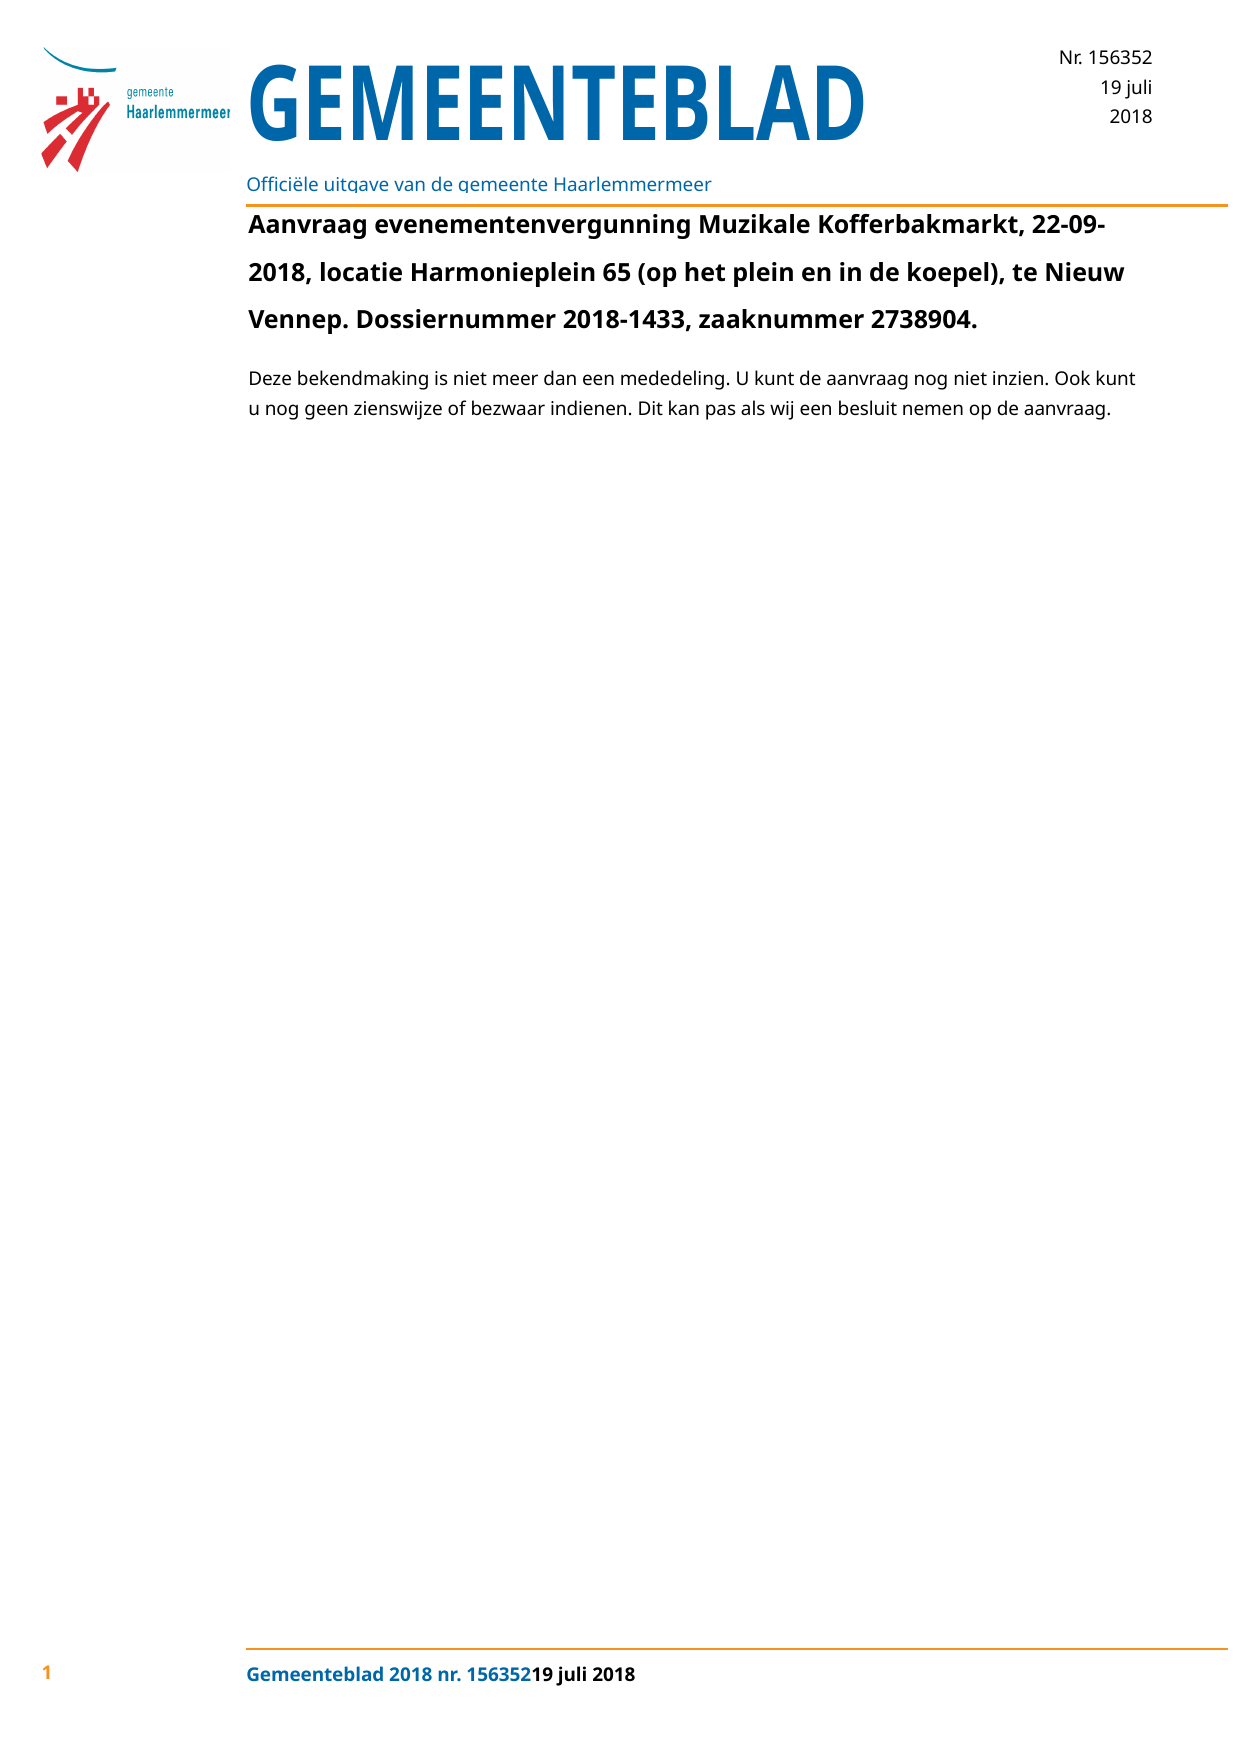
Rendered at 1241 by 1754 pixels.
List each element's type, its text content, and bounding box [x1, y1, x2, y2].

text Deze bekendmaking is niet meer dan een mededeling. U kunt de aanvraag nog niet inzien. Ook kunt u nog geen zienswijze of bezwaar indienen. Dit kan pas als wij een besluit nemen op de aanvraag. [248, 366, 1152, 421]
picture [41, 47, 231, 172]
text Aanvraag evenementenvergunning Muzikale Kofferbakmarkt, 22-09-2018, locatie Harmonieplein 65 (op het plein en in de koepel), te Nieuw Vennep. Dossiernummer 2018-1433, zaaknummer 2738904. [248, 207, 1152, 336]
